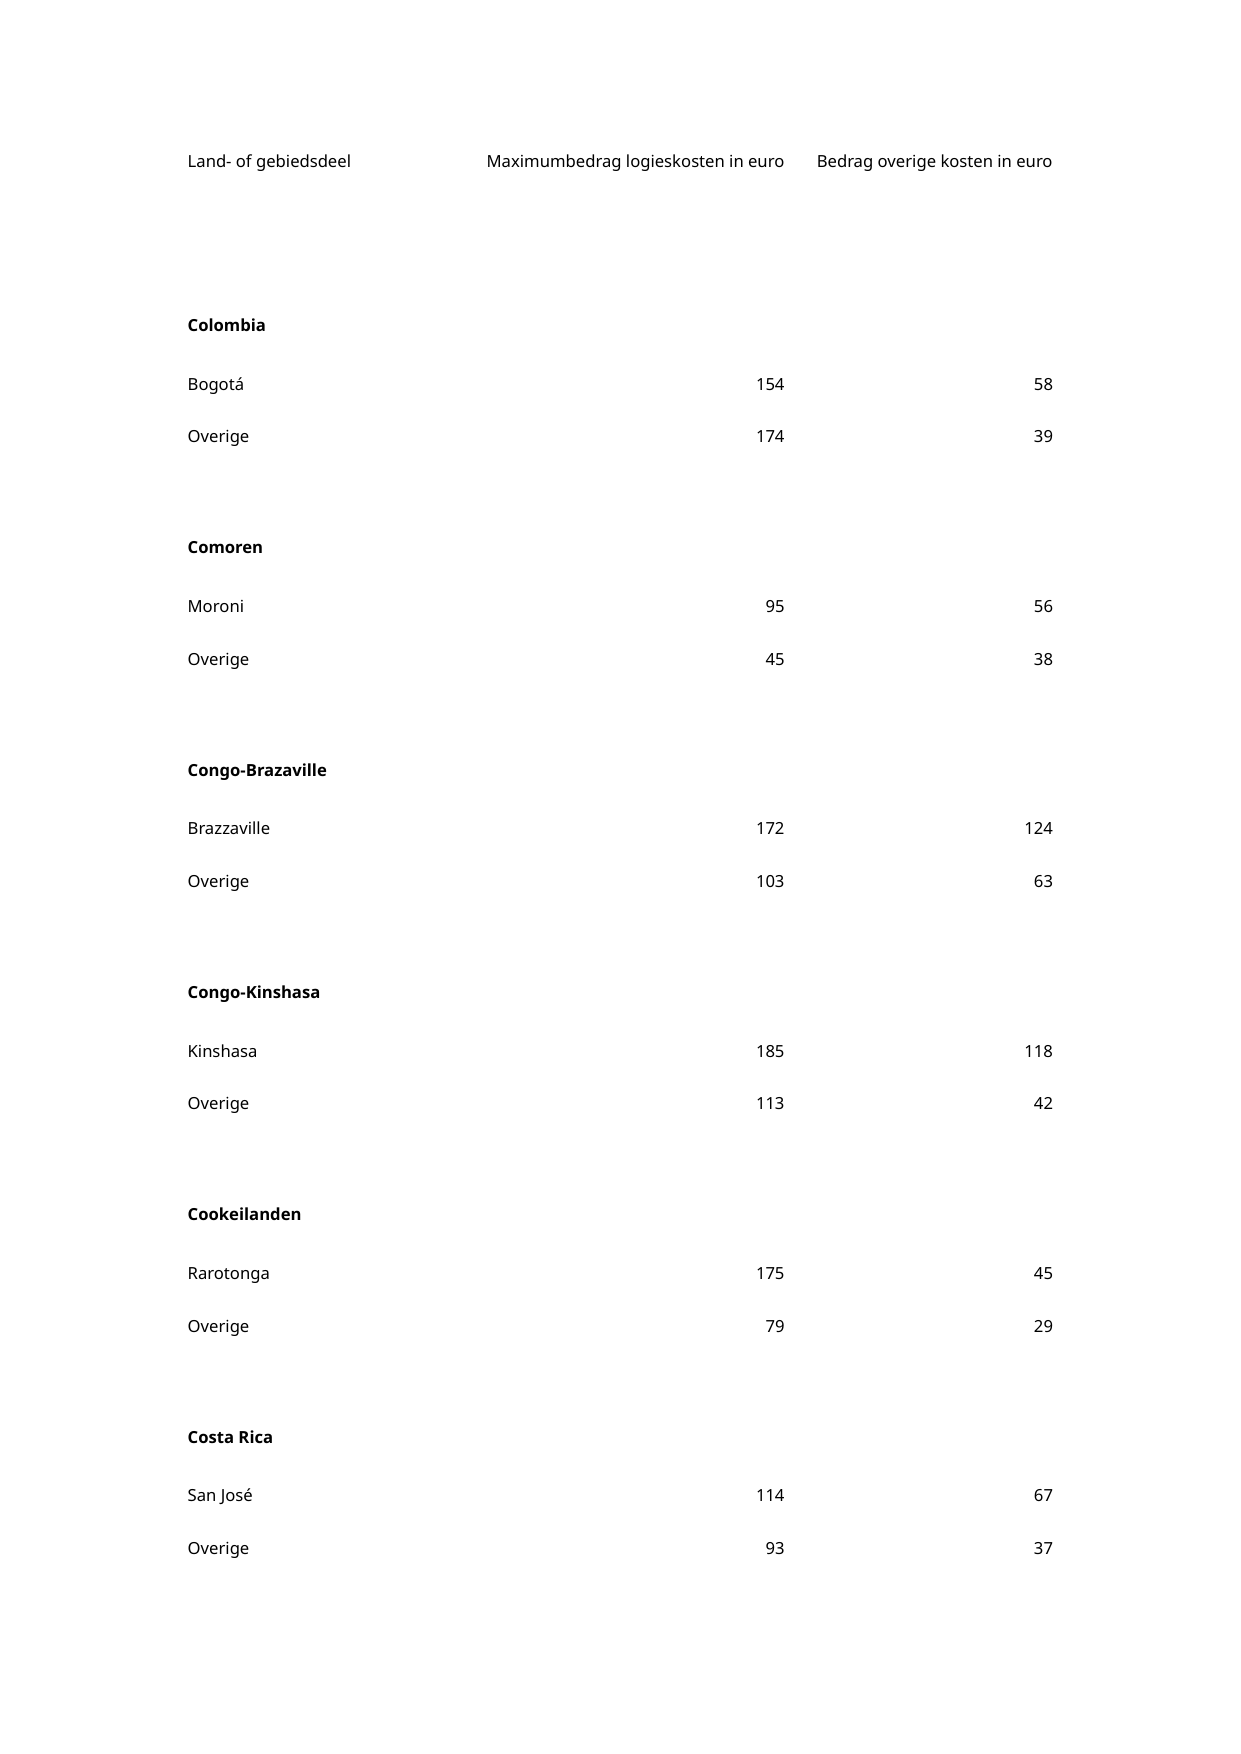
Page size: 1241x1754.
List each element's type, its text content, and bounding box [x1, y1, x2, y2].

table_cell Bogotá [188, 372, 464, 425]
table_cell [784, 759, 1053, 817]
table_cell Overige [188, 1314, 464, 1367]
table_cell [464, 1367, 784, 1425]
table_cell [784, 203, 1053, 255]
table_cell 95 [464, 595, 784, 647]
table_cell 174 [464, 425, 784, 478]
table_cell [188, 1145, 464, 1203]
table_cell 39 [784, 425, 1053, 478]
table_cell [464, 922, 784, 981]
table_cell [464, 536, 784, 594]
table_cell [784, 700, 1053, 758]
table_cell [188, 255, 464, 314]
table_cell 45 [464, 647, 784, 700]
table_cell 93 [464, 1536, 784, 1589]
table_header Bedrag overige kosten in euro [784, 150, 1053, 203]
table_cell 58 [784, 372, 1053, 425]
table_cell 154 [464, 372, 784, 425]
table_cell [188, 478, 464, 536]
table_cell 118 [784, 1039, 1053, 1092]
table_cell Rarotonga [188, 1261, 464, 1314]
table_header Maximumbedrag logieskosten in euro [464, 150, 784, 203]
table_cell Congo-Brazaville [188, 759, 464, 817]
table_cell [464, 1145, 784, 1203]
table_cell 67 [784, 1484, 1053, 1536]
table_cell Colombia [188, 314, 464, 372]
table_cell [784, 1203, 1053, 1261]
table_cell San José [188, 1484, 464, 1536]
table_cell [464, 759, 784, 817]
table_cell Moroni [188, 595, 464, 647]
table_cell 56 [784, 595, 1053, 647]
table_cell [464, 314, 784, 372]
table_cell 42 [784, 1092, 1053, 1144]
table_cell [784, 255, 1053, 314]
table_cell [784, 478, 1053, 536]
table_cell [188, 1367, 464, 1425]
table_cell Cookeilanden [188, 1203, 464, 1261]
table_cell 124 [784, 817, 1053, 869]
table_cell 113 [464, 1092, 784, 1144]
table_cell Congo-Kinshasa [188, 981, 464, 1039]
table_cell Costa Rica [188, 1425, 464, 1484]
table_cell Brazzaville [188, 817, 464, 869]
table_cell [784, 536, 1053, 594]
table_cell Overige [188, 1536, 464, 1589]
table_cell 38 [784, 647, 1053, 700]
table_cell Kinshasa [188, 1039, 464, 1092]
table_cell 45 [784, 1261, 1053, 1314]
table_cell 185 [464, 1039, 784, 1092]
table_cell Overige [188, 425, 464, 478]
table_cell Overige [188, 1092, 464, 1144]
table_header Land- of gebiedsdeel [188, 150, 464, 203]
table_cell 29 [784, 1314, 1053, 1367]
table_cell [464, 478, 784, 536]
table_cell [784, 922, 1053, 981]
table_cell [464, 203, 784, 255]
table_cell [464, 1425, 784, 1484]
table_cell [784, 1367, 1053, 1425]
table_cell [188, 922, 464, 981]
table_cell Overige [188, 870, 464, 922]
table_cell Comoren [188, 536, 464, 594]
table_cell 175 [464, 1261, 784, 1314]
table_cell 172 [464, 817, 784, 869]
table_cell [464, 700, 784, 758]
table_cell [188, 700, 464, 758]
table_cell 103 [464, 870, 784, 922]
table_cell [464, 255, 784, 314]
table_cell [464, 981, 784, 1039]
table_cell 114 [464, 1484, 784, 1536]
table_cell [784, 314, 1053, 372]
table_cell [188, 203, 464, 255]
table_cell 63 [784, 870, 1053, 922]
table_cell [784, 1425, 1053, 1484]
table_cell [464, 1203, 784, 1261]
table_cell [784, 981, 1053, 1039]
table_cell [784, 1145, 1053, 1203]
table_cell Overige [188, 647, 464, 700]
table_cell 37 [784, 1536, 1053, 1589]
table_cell 79 [464, 1314, 784, 1367]
